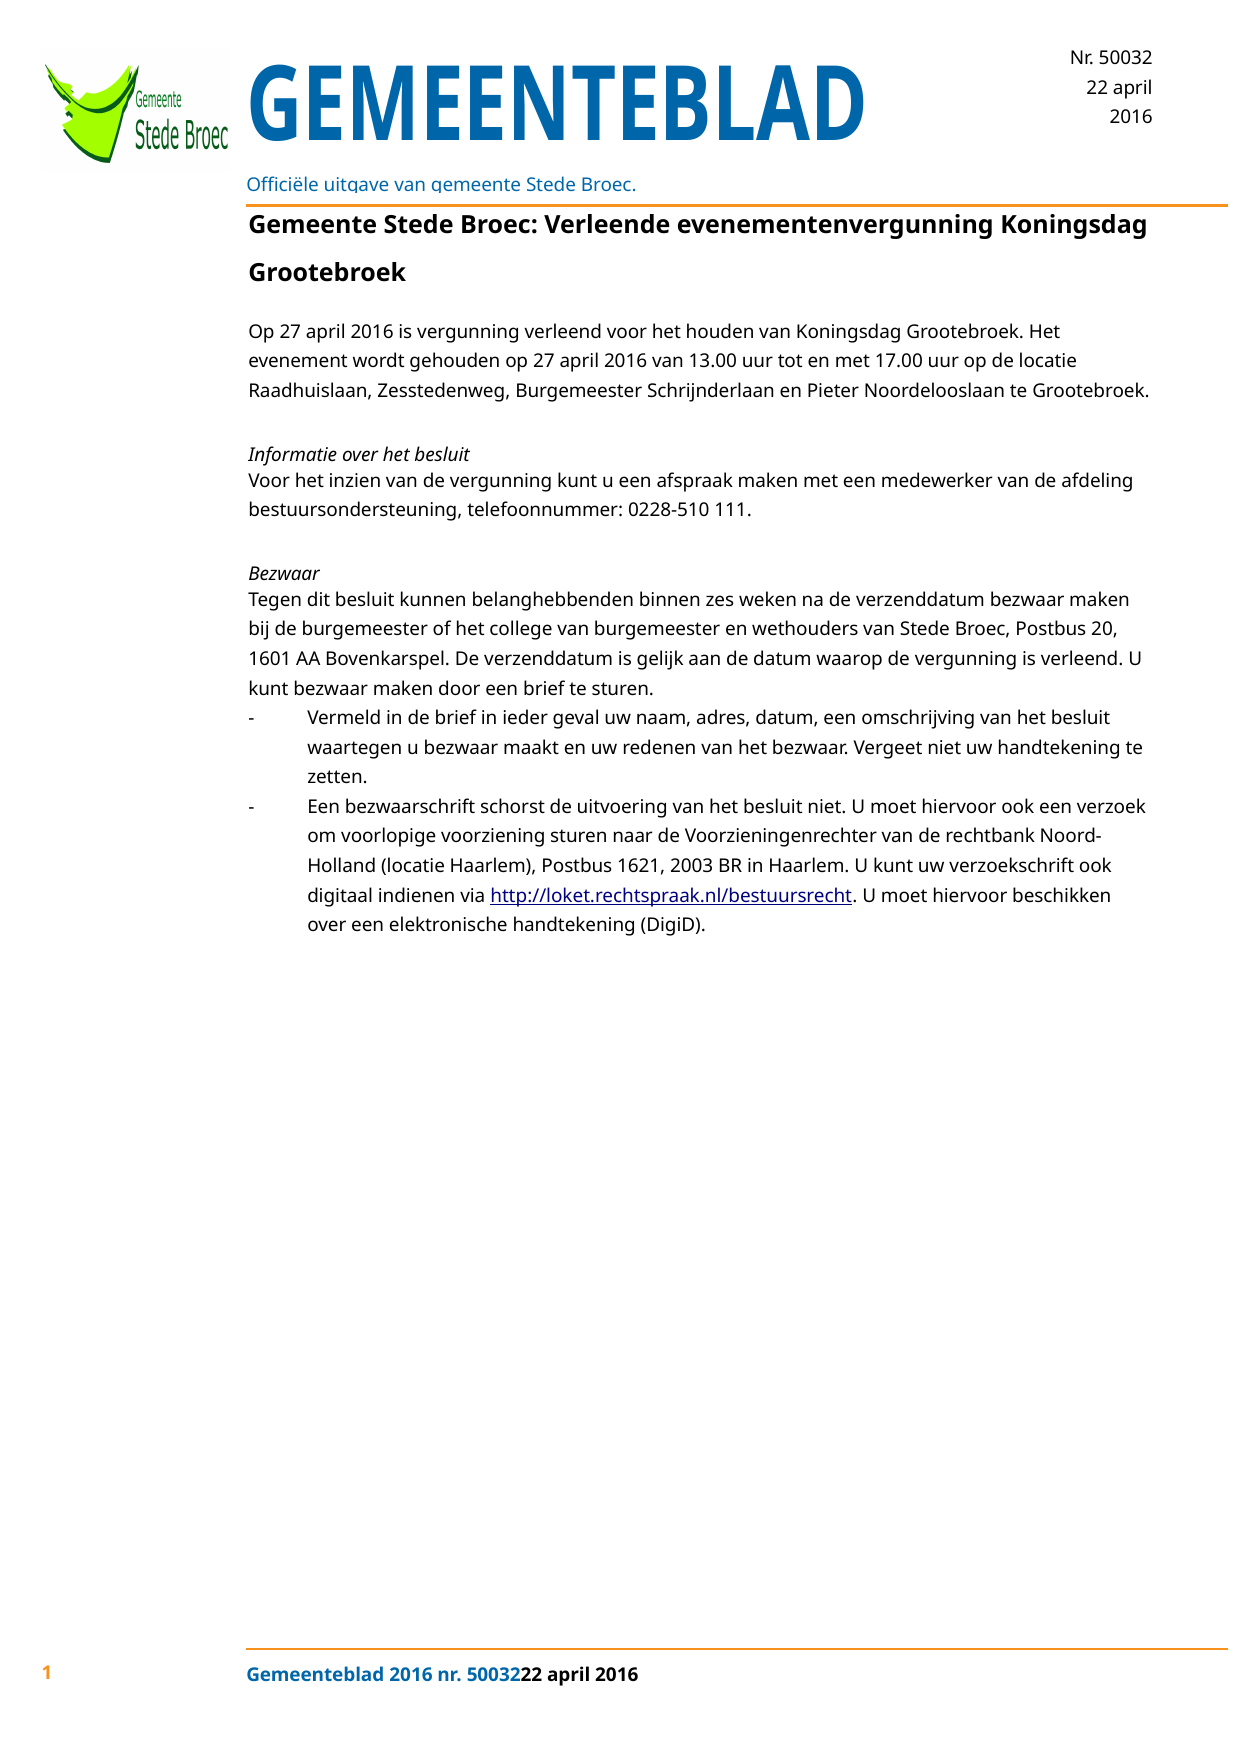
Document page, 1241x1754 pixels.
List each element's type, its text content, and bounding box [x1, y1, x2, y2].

list Vermeld in de brief in ieder geval uw naam, adres, datum, een omschrijving van het besluit waartegen u bezwaar maakt en uw redenen van het bezwaar. Vergeet niet uw handtekening te zetten. [248, 704, 1152, 789]
text Tegen dit besluit kunnen belanghebbenden binnen zes weken na de verzenddatum bezwaar maken bij de burgemeester of het college van burgemeester en wethouders van Stede Broec, Postbus 20, 1601 AA Bovenkarspel. De verzenddatum is gelijk aan de datum waarop de vergunning is verleend. U kunt bezwaar maken door een brief te sturen. [248, 586, 1152, 701]
text Bezwaar [248, 560, 1152, 586]
text Op 27 april 2016 is vergunning verleend voor het houden van Koningsdag Grootebroek. Het evenement wordt gehouden op 27 april 2016 van 13.00 uur tot en met 17.00 uur op de locatie Raadhuislaan, Zesstedenweg, Burgemeester Schrijnderlaan en Pieter Noordelooslaan te Grootebroek. [248, 318, 1152, 403]
text Informatie over het besluit [248, 441, 1152, 467]
picture [41, 47, 231, 172]
text Gemeente Stede Broec: Verleende evenementenvergunning Koningsdag Grootebroek [248, 207, 1152, 288]
text Voor het inzien van de vergunning kunt u een afspraak maken met een medewerker van de afdeling bestuursondersteuning, telefoonnummer: 0228-510 111. [248, 467, 1152, 522]
list Een bezwaarschrift schorst de uitvoering van het besluit niet. U moet hiervoor ook een verzoek om voorlopige voorziening sturen naar de Voorzieningenrechter van de rechtbank Noord-Holland (locatie Haarlem), Postbus 1621, 2003 BR in Haarlem. U kunt uw verzoekschrift ook digitaal indienen via http://loket.rechtspraak.nl/bestuursrecht. U moet hiervoor beschikken over een elektronische handtekening (DigiD). [248, 793, 1152, 937]
